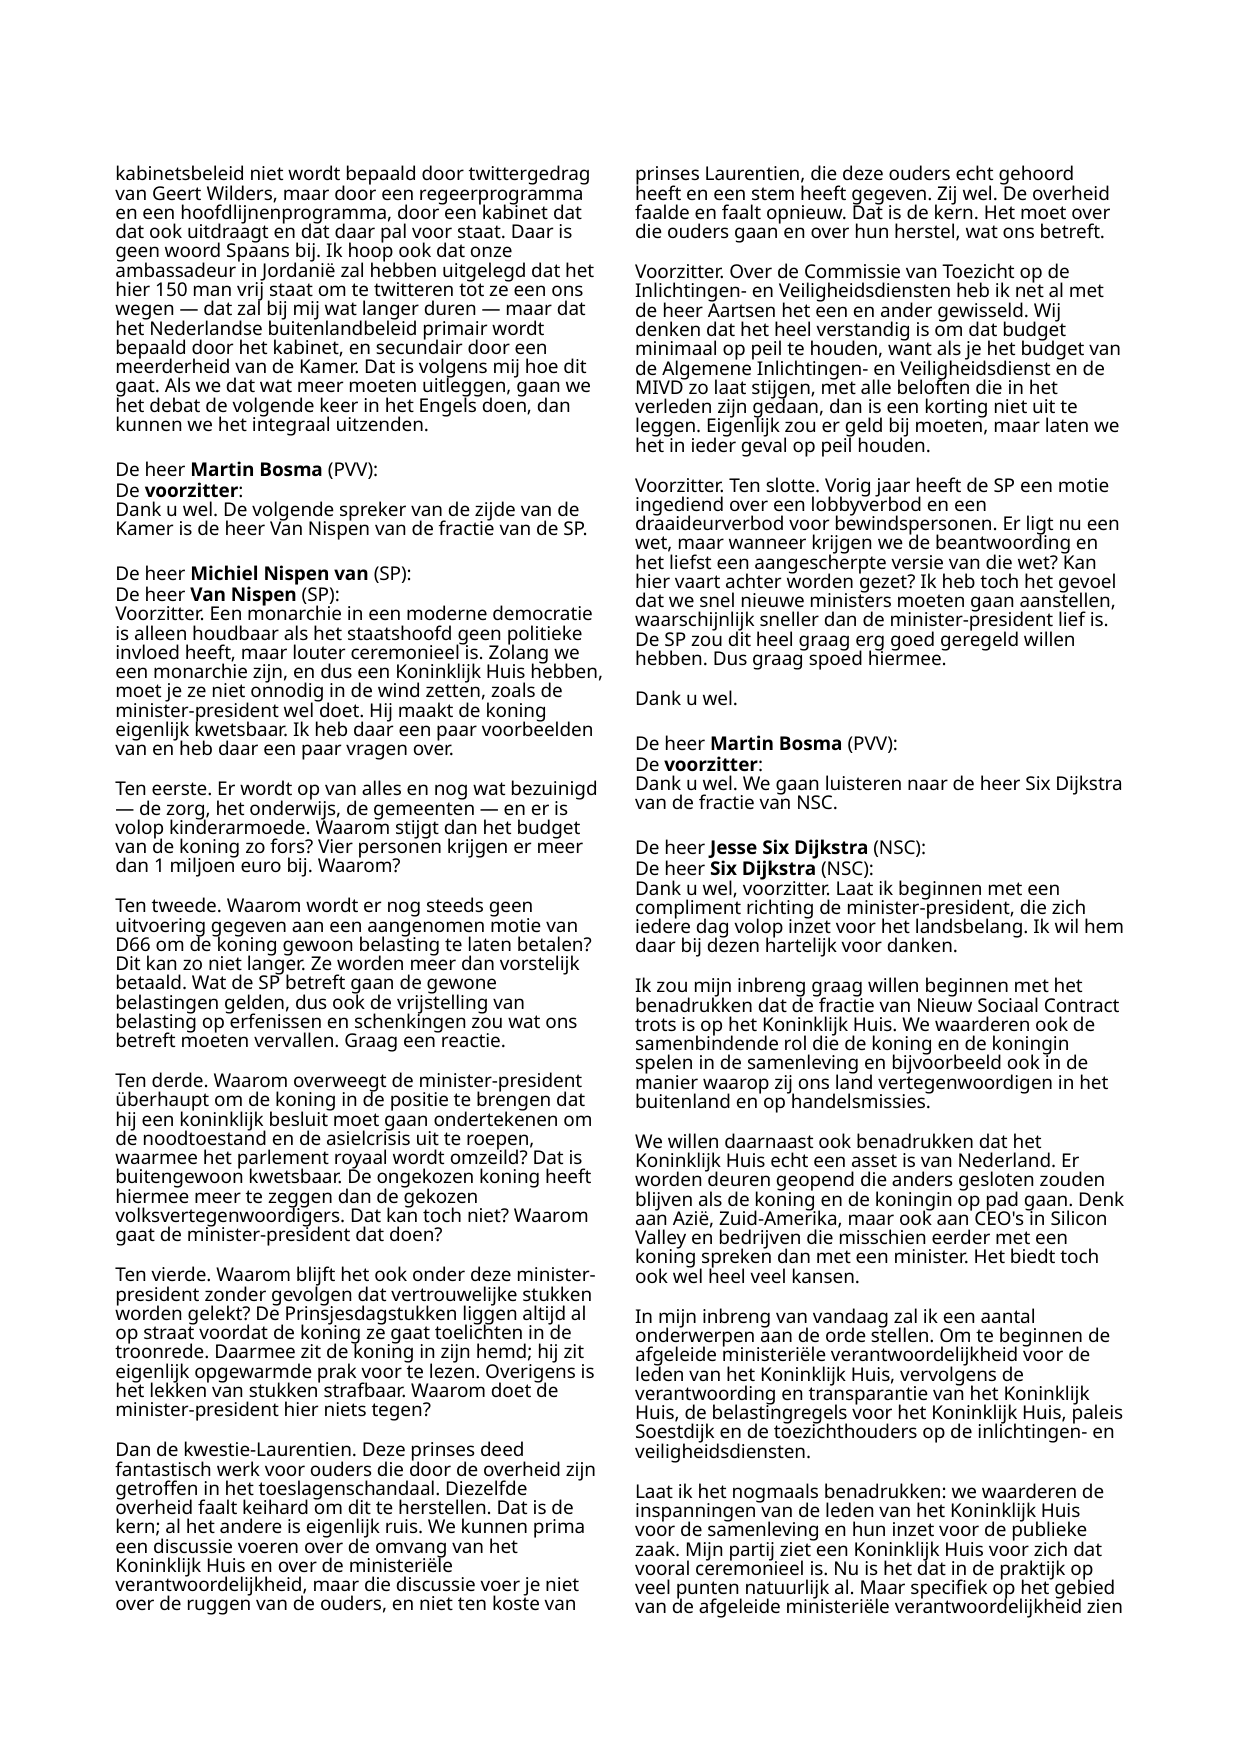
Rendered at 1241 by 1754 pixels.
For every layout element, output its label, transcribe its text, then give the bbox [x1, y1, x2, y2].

text Ten eerste. Er wordt op van alles en nog wat bezuinigd — de zorg, het onderwijs, de gemeenten — en er is volop kinderarmoede. Waarom stijgt dan het budget van de koning zo fors? Vier personen krijgen er meer dan 1 miljoen euro bij. Waarom? [115, 780, 605, 877]
text Ik zou mijn inbreng graag willen beginnen met het benadrukken dat de fractie van Nieuw Sociaal Contract trots is op het Koninklijk Huis. We waarderen ook de samenbindende rol die de koning en de koningin spelen in de samenleving en bijvoorbeeld ook in de manier waarop zij ons land vertegenwoordigen in het buitenland en op handelsmissies. [635, 977, 1125, 1112]
text Dank u wel. [635, 690, 1125, 709]
text De heer Jesse Six Dijkstra (NSC): [635, 834, 1125, 860]
text Dank u wel, voorzitter. Laat ik beginnen met een compliment richting de minister-president, die zich iedere dag volop inzet voor het landsbelang. Ik wil hem daar bij dezen hartelijk voor danken. [635, 879, 1125, 957]
text Ten vierde. Waarom blijft het ook onder deze minister-president zonder gevolgen dat vertrouwelijke stukken worden gelekt? De Prinsjesdagstukken liggen altijd al op straat voordat de koning ze gaat toelichten in de troonrede. Daarmee zit de koning in zijn hemd; hij zit eigenlijk opgewarmde prak voor te lezen. Overigens is het lekken van stukken strafbaar. Waarom doet de minister-president hier niets tegen? [115, 1266, 605, 1421]
text De heer Van Nispen (SP): [115, 586, 605, 605]
text Dan de kwestie-Laurentien. Deze prinses deed fantastisch werk voor ouders die door de overheid zijn getroffen in het toeslagenschandaal. Diezelfde overheid faalt keihard om dit te herstellen. Dat is de kern; al het andere is eigenlijk ruis. We kunnen prima een discussie voeren over de omvang van het Koninklijk Huis en over de ministeriële verantwoordelijkheid, maar die discussie voer je niet over de ruggen van de ouders, en niet ten koste van [115, 1441, 605, 1615]
text Voorzitter. Over de Commissie van Toezicht op de Inlichtingen- en Veiligheidsdiensten heb ik net al met de heer Aartsen het een en ander gewisseld. Wij denken dat het heel verstandig is om dat budget minimaal op peil te houden, want als je het budget van de Algemene Inlichtingen- en Veiligheidsdienst en de MIVD zo laat stijgen, met alle beloften die in het verleden zijn gedaan, dan is een korting niet uit te leggen. Eigenlijk zou er geld bij moeten, maar laten we het in ieder geval op peil houden. [635, 263, 1125, 456]
text De voorzitter: [635, 756, 1125, 775]
text Dank u wel. De volgende spreker van de zijde van de Kamer is de heer Van Nispen van de fractie van de SP. [115, 501, 605, 539]
text De heer Michiel Nispen van (SP): [115, 560, 605, 586]
text Voorzitter. Een monarchie in een moderne democratie is alleen houdbaar als het staatshoofd geen politieke invloed heeft, maar louter ceremonieel is. Zolang we een monarchie zijn, en dus een Koninklijk Huis hebben, moet je ze niet onnodig in de wind zetten, zoals de minister-president wel doet. Hij maakt de koning eigenlijk kwetsbaar. Ik heb daar een paar voorbeelden van en heb daar een paar vragen over. [115, 605, 605, 759]
text kabinetsbeleid niet wordt bepaald door twittergedrag van Geert Wilders, maar door een regeerprogramma en een hoofdlijnenprogramma, door een kabinet dat dat ook uitdraagt en dat daar pal voor staat. Daar is geen woord Spaans bij. Ik hoop ook dat onze ambassadeur in Jordanië zal hebben uitgelegd dat het hier 150 man vrij staat om te twitteren tot ze een ons wegen — dat zal bij mij wat langer duren — maar dat het Nederlandse buitenlandbeleid primair wordt bepaald door het kabinet, en secundair door een meerderheid van de Kamer. Dat is volgens mij hoe dit gaat. Als we dat wat meer moeten uitleggen, gaan we het debat de volgende keer in het Engels doen, dan kunnen we het integraal uitzenden. [115, 165, 605, 435]
text prinses Laurentien, die deze ouders echt gehoord heeft en een stem heeft gegeven. Zij wel. De overheid faalde en faalt opnieuw. Dat is de kern. Het moet over die ouders gaan en over hun herstel, wat ons betreft. [635, 165, 1125, 242]
text Voorzitter. Ten slotte. Vorig jaar heeft de SP een motie ingediend over een lobbyverbod en een draaideurverbod voor bewindspersonen. Er ligt nu een wet, maar wanneer krijgen we de beantwoording en het liefst een aangescherpte versie van die wet? Kan hier vaart achter worden gezet? Ik heb toch het gevoel dat we snel nieuwe ministers moeten gaan aanstellen, waarschijnlijk sneller dan de minister-president lief is. De SP zou dit heel graag erg goed geregeld willen hebben. Dus graag spoed hiermee. [635, 477, 1125, 669]
text De heer Martin Bosma (PVV): [635, 730, 1125, 756]
text De heer Six Dijkstra (NSC): [635, 860, 1125, 879]
text Dank u wel. We gaan luisteren naar de heer Six Dijkstra van de fractie van NSC. [635, 775, 1125, 814]
text Ten tweede. Waarom wordt er nog steeds geen uitvoering gegeven aan een aangenomen motie van D66 om de koning gewoon belasting te laten betalen? Dit kan zo niet langer. Ze worden meer dan vorstelijk betaald. Wat de SP betreft gaan de gewone belastingen gelden, dus ook de vrijstelling van belasting op erfenissen en schenkingen zou wat ons betreft moeten vervallen. Graag een reactie. [115, 897, 605, 1051]
text De voorzitter: [115, 482, 605, 501]
text Ten derde. Waarom overweegt de minister-president überhaupt om de koning in de positie te brengen dat hij een koninklijk besluit moet gaan ondertekenen om de noodtoestand en de asielcrisis uit te roepen, waarmee het parlement royaal wordt omzeild? Dat is buitengewoon kwetsbaar. De ongekozen koning heeft hiermee meer te zeggen dan de gekozen volksvertegenwoordigers. Dat kan toch niet? Waarom gaat de minister-president dat doen? [115, 1072, 605, 1246]
text We willen daarnaast ook benadrukken dat het Koninklijk Huis echt een asset is van Nederland. Er worden deuren geopend die anders gesloten zouden blijven als de koning en de koningin op pad gaan. Denk aan Azië, Zuid-Amerika, maar ook aan CEO's in Silicon Valley en bedrijven die misschien eerder met een koning spreken dan met een minister. Het biedt toch ook wel heel veel kansen. [635, 1133, 1125, 1287]
text Laat ik het nogmaals benadrukken: we waarderen de inspanningen van de leden van het Koninklijk Huis voor de samenleving en hun inzet voor de publieke zaak. Mijn partij ziet een Koninklijk Huis voor zich dat vooral ceremonieel is. Nu is het dat in de praktijk op veel punten natuurlijk al. Maar specifiek op het gebied van de afgeleide ministeriële verantwoordelijkheid zien [635, 1483, 1125, 1618]
text In mijn inbreng van vandaag zal ik een aantal onderwerpen aan de orde stellen. Om te beginnen de afgeleide ministeriële verantwoordelijkheid voor de leden van het Koninklijk Huis, vervolgens de verantwoording en transparantie van het Koninklijk Huis, de belastingregels voor het Koninklijk Huis, paleis Soestdijk en de toezichthouders op de inlichtingen- en veiligheidsdiensten. [635, 1308, 1125, 1462]
text De heer Martin Bosma (PVV): [115, 456, 605, 482]
